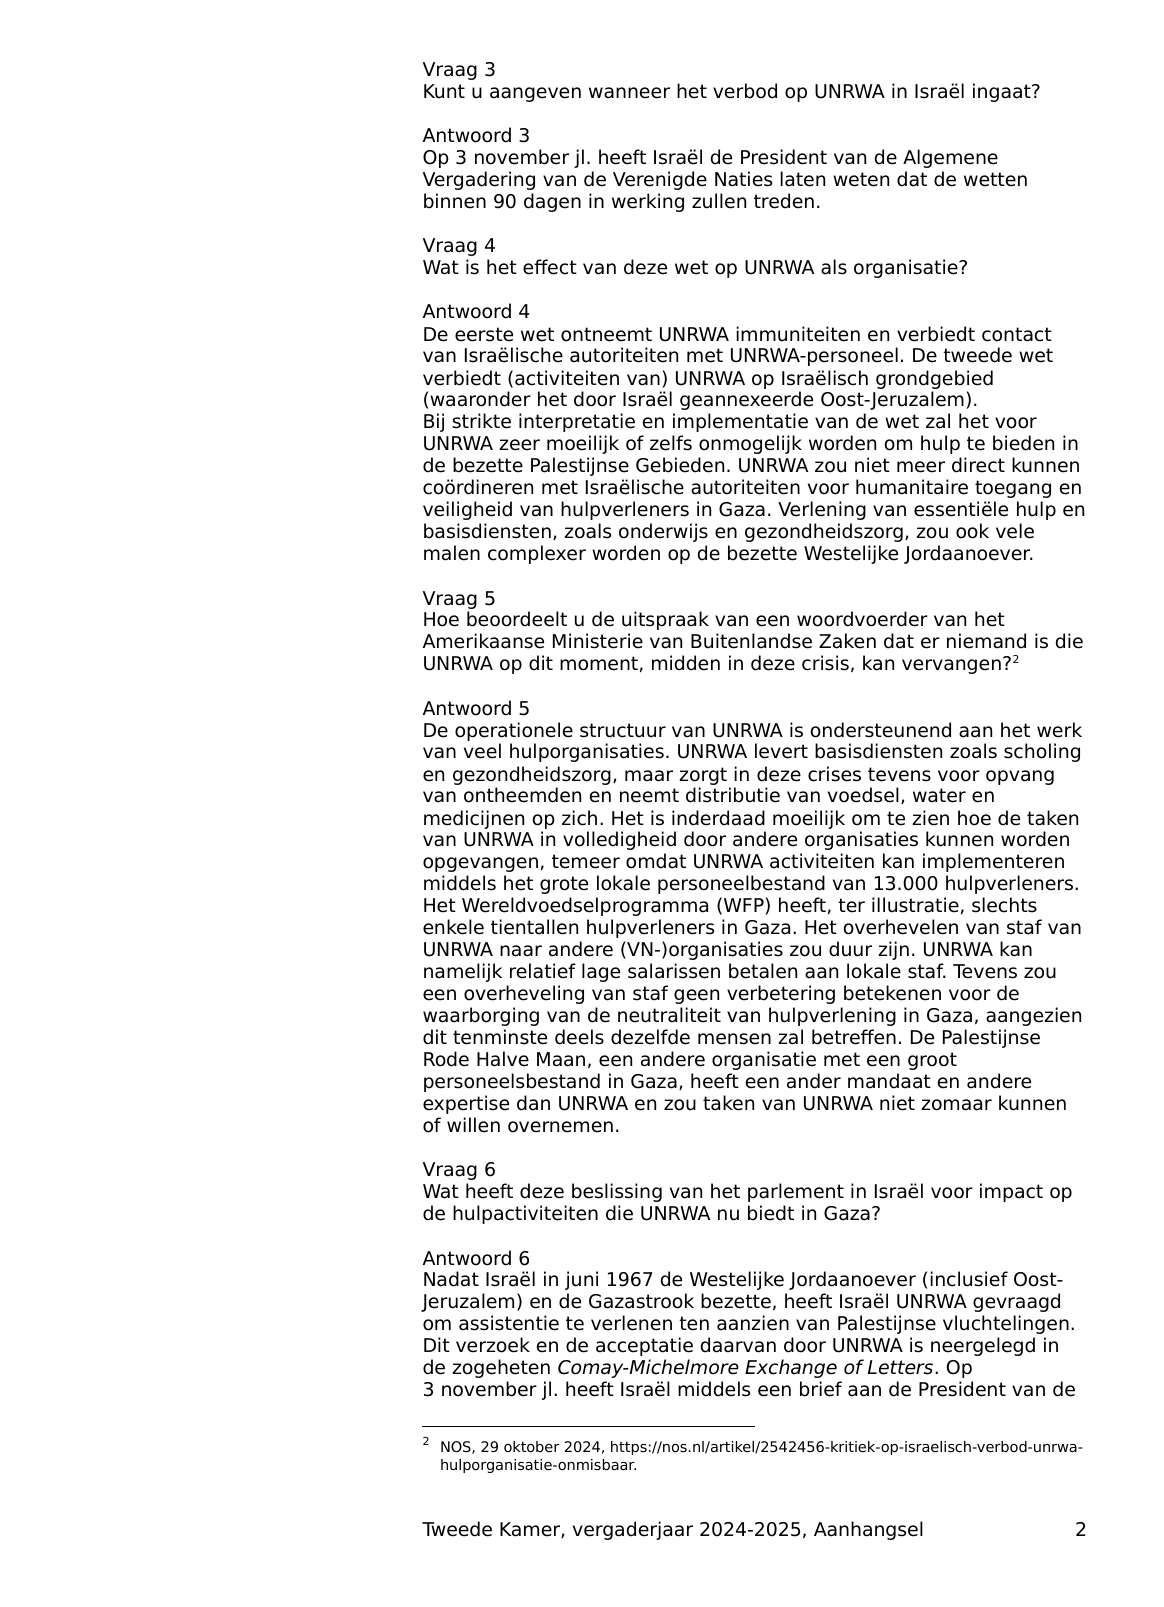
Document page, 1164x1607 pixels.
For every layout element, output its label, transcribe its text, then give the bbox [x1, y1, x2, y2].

text Antwoord 5 [422, 697, 1087, 719]
text Wat is het effect van deze wet op UNRWA als organisatie? [422, 257, 1087, 279]
text Kunt u aangeven wanneer het verbod op UNRWA in Israël ingaat? [422, 81, 1087, 103]
text Vraag 5 [422, 587, 1087, 609]
text Bij strikte interpretatie en implementatie van de wet zal het voor UNRWA zeer moeilijk of zelfs onmogelijk worden om hulp te bieden in de bezette Palestijnse Gebieden. UNRWA zou niet meer direct kunnen coördineren met Israëlische autoriteiten voor humanitaire toegang en veiligheid van hulpverleners in Gaza. Verlening van essentiële hulp en basisdiensten, zoals onderwijs en gezondheidszorg, zou ook vele malen complexer worden op de bezette Westelijke Jordaanoever. [422, 411, 1087, 565]
text Antwoord 6 [422, 1247, 1087, 1269]
text NOS, 29 oktober 2024, https://nos.nl/artikel/2542456-kritiek-op-israelisch-verbod-unrwa-hulporganisatie-onmisbaar. [422, 1435, 1087, 1474]
text Antwoord 4 [422, 301, 1087, 323]
text Antwoord 3 [422, 125, 1087, 147]
text Op 3 november jl. heeft Israël de President van de Algemene Vergadering van de Verenigde Naties laten weten dat de wetten binnen 90 dagen in werking zullen treden. [422, 147, 1087, 213]
text Vraag 6 [422, 1159, 1087, 1181]
text Vraag 3 [422, 59, 1087, 81]
text De eerste wet ontneemt UNRWA immuniteiten en verbiedt contact van Israëlische autoriteiten met UNRWA-personeel. De tweede wet verbiedt (activiteiten van) UNRWA op Israëlisch grondgebied (waaronder het door Israël geannexeerde Oost-Jeruzalem). [422, 323, 1087, 411]
text Hoe beoordeelt u de uitspraak van een woordvoerder van het Amerikaanse Ministerie van Buitenlandse Zaken dat er niemand is die UNRWA op dit moment, midden in deze crisis, kan vervangen? [422, 609, 1087, 675]
text Nadat Israël in juni 1967 de Westelijke Jordaanoever (inclusief Oost-Jeruzalem) en de Gazastrook bezette, heeft Israël UNRWA gevraagd om assistentie te verlenen ten aanzien van Palestijnse vluchtelingen. Dit verzoek en de acceptatie daarvan door UNRWA is neergelegd in de zogeheten Comay-Michelmore Exchange of Letters. Op 3 november jl. heeft Israël middels een brief aan de President van de [422, 1269, 1087, 1401]
text De operationele structuur van UNRWA is ondersteunend aan het werk van veel hulporganisaties. UNRWA levert basisdiensten zoals scholing en gezondheidszorg, maar zorgt in deze crises tevens voor opvang van ontheemden en neemt distributie van voedsel, water en medicijnen op zich. Het is inderdaad moeilijk om te zien hoe de taken van UNRWA in volledigheid door andere organisaties kunnen worden opgevangen, temeer omdat UNRWA activiteiten kan implementeren middels het grote lokale personeelbestand van 13.000 hulpverleners. Het Wereldvoedselprogramma (WFP) heeft, ter illustratie, slechts enkele tientallen hulpverleners in Gaza. Het overhevelen van staf van UNRWA naar andere (VN-)organisaties zou duur zijn. UNRWA kan namelijk relatief lage salarissen betalen aan lokale staf. Tevens zou een overheveling van staf geen verbetering betekenen voor de waarborging van de neutraliteit van hulpverlening in Gaza, aangezien dit tenminste deels dezelfde mensen zal betreffen. De Palestijnse Rode Halve Maan, een andere organisatie met een groot personeelsbestand in Gaza, heeft een ander mandaat en andere expertise dan UNRWA en zou taken van UNRWA niet zomaar kunnen of willen overnemen. [422, 719, 1087, 1137]
text Wat heeft deze beslissing van het parlement in Israël voor impact op de hulpactiviteiten die UNRWA nu biedt in Gaza? [422, 1181, 1087, 1225]
text Vraag 4 [422, 235, 1087, 257]
